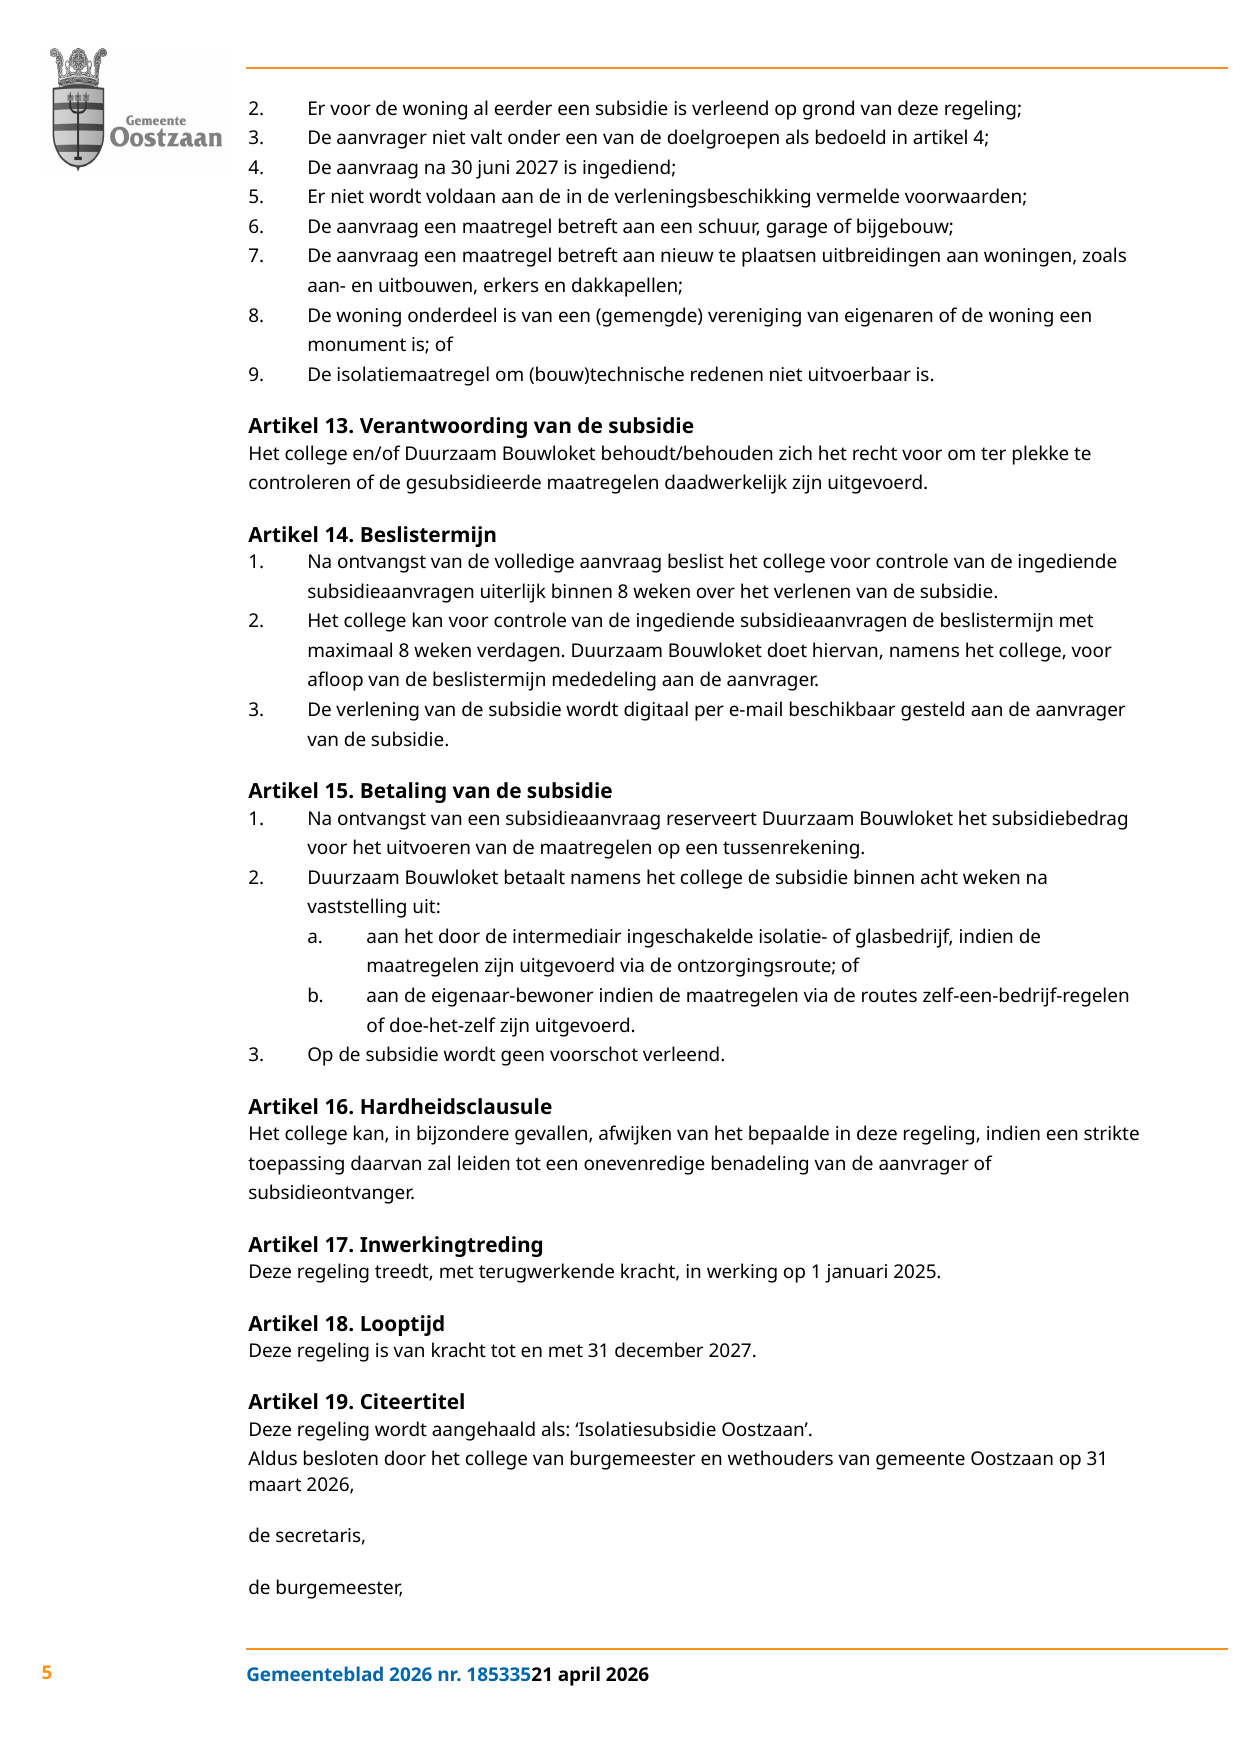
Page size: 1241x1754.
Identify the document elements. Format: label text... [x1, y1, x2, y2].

text Artikel 14. Beslistermijn [248, 520, 1152, 548]
text Deze regeling is van kracht tot en met 31 december 2027. [248, 1337, 1152, 1363]
list De aanvraag een maatregel betreft aan een schuur, garage of bijgebouw; [248, 213, 1152, 239]
picture [41, 47, 231, 172]
text Artikel 13. Verantwoording van de subsidie [248, 411, 1152, 440]
text Artikel 19. Citeertitel [248, 1387, 1152, 1416]
list Op de subsidie wordt geen voorschot verleend. [248, 1041, 1152, 1067]
list Duurzaam Bouwloket betaalt namens het college de subsidie binnen acht weken na vaststelling uit: [248, 864, 1152, 919]
list De aanvraag na 30 juni 2027 is ingediend; [248, 154, 1152, 180]
list Na ontvangst van de volledige aanvraag beslist het college voor controle van de ingediende subsidieaanvragen uiterlijk binnen 8 weken over het verlenen van de subsidie. [248, 548, 1152, 604]
text Deze regeling treedt, met terugwerkende kracht, in werking op 1 januari 2025. [248, 1258, 1152, 1284]
text Het college kan, in bijzondere gevallen, afwijken van het bepaalde in deze regeling, indien een strikte toepassing daarvan zal leiden tot een onevenredige benadeling van de aanvrager of subsidieontvanger. [248, 1120, 1152, 1205]
list Het college kan voor controle van de ingediende subsidieaanvragen de beslistermijn met maximaal 8 weken verdagen. Duurzaam Bouwloket doet hiervan, namens het college, voor afloop van de beslistermijn mededeling aan de aanvrager. [248, 607, 1152, 692]
text Artikel 15. Betaling van de subsidie [248, 776, 1152, 805]
text Het college en/of Duurzaam Bouwloket behoudt/behouden zich het recht voor om ter plekke te controleren of de gesubsidieerde maatregelen daadwerkelijk zijn uitgevoerd. [248, 440, 1152, 495]
list De woning onderdeel is van een (gemengde) vereniging van eigenaren of de woning een monument is; of [248, 302, 1152, 357]
text de burgemeester, [248, 1574, 1152, 1600]
list Er niet wordt voldaan aan de in de verleningsbeschikking vermelde voorwaarden; [248, 183, 1152, 209]
text Artikel 16. Hardheidsclausule [248, 1092, 1152, 1120]
list De verlening van de subsidie wordt digitaal per e-mail beschikbaar gesteld aan de aanvrager van de subsidie. [248, 696, 1152, 752]
list De isolatiemaatregel om (bouw)technische redenen niet uitvoerbaar is. [248, 361, 1152, 387]
list Na ontvangst van een subsidieaanvraag reserveert Duurzaam Bouwloket het subsidiebedrag voor het uitvoeren van de maatregelen op een tussenrekening. [248, 805, 1152, 860]
list aan de eigenaar-bewoner indien de maatregelen via de routes zelf-een-bedrijf-regelen of doe-het-zelf zijn uitgevoerd. [307, 982, 1152, 1037]
list Er voor de woning al eerder een subsidie is verleend op grond van deze regeling; [248, 95, 1152, 121]
text Aldus besloten door het college van burgemeester en wethouders van gemeente Oostzaan op 31 maart 2026, [248, 1446, 1152, 1497]
text de secretaris, [248, 1523, 1152, 1548]
list De aanvraag een maatregel betreft aan nieuw te plaatsen uitbreidingen aan woningen, zoals aan- en uitbouwen, erkers en dakkapellen; [248, 243, 1152, 298]
list aan het door de intermediair ingeschakelde isolatie- of glasbedrijf, indien de maatregelen zijn uitgevoerd via de ontzorgingsroute; of [307, 923, 1152, 978]
text Artikel 17. Inwerkingtreding [248, 1230, 1152, 1258]
text Deze regeling wordt aangehaald als: ‘Isolatiesubsidie Oostzaan’. [248, 1416, 1152, 1442]
text Artikel 18. Looptijd [248, 1309, 1152, 1337]
list De aanvrager niet valt onder een van de doelgroepen als bedoeld in artikel 4; [248, 124, 1152, 150]
